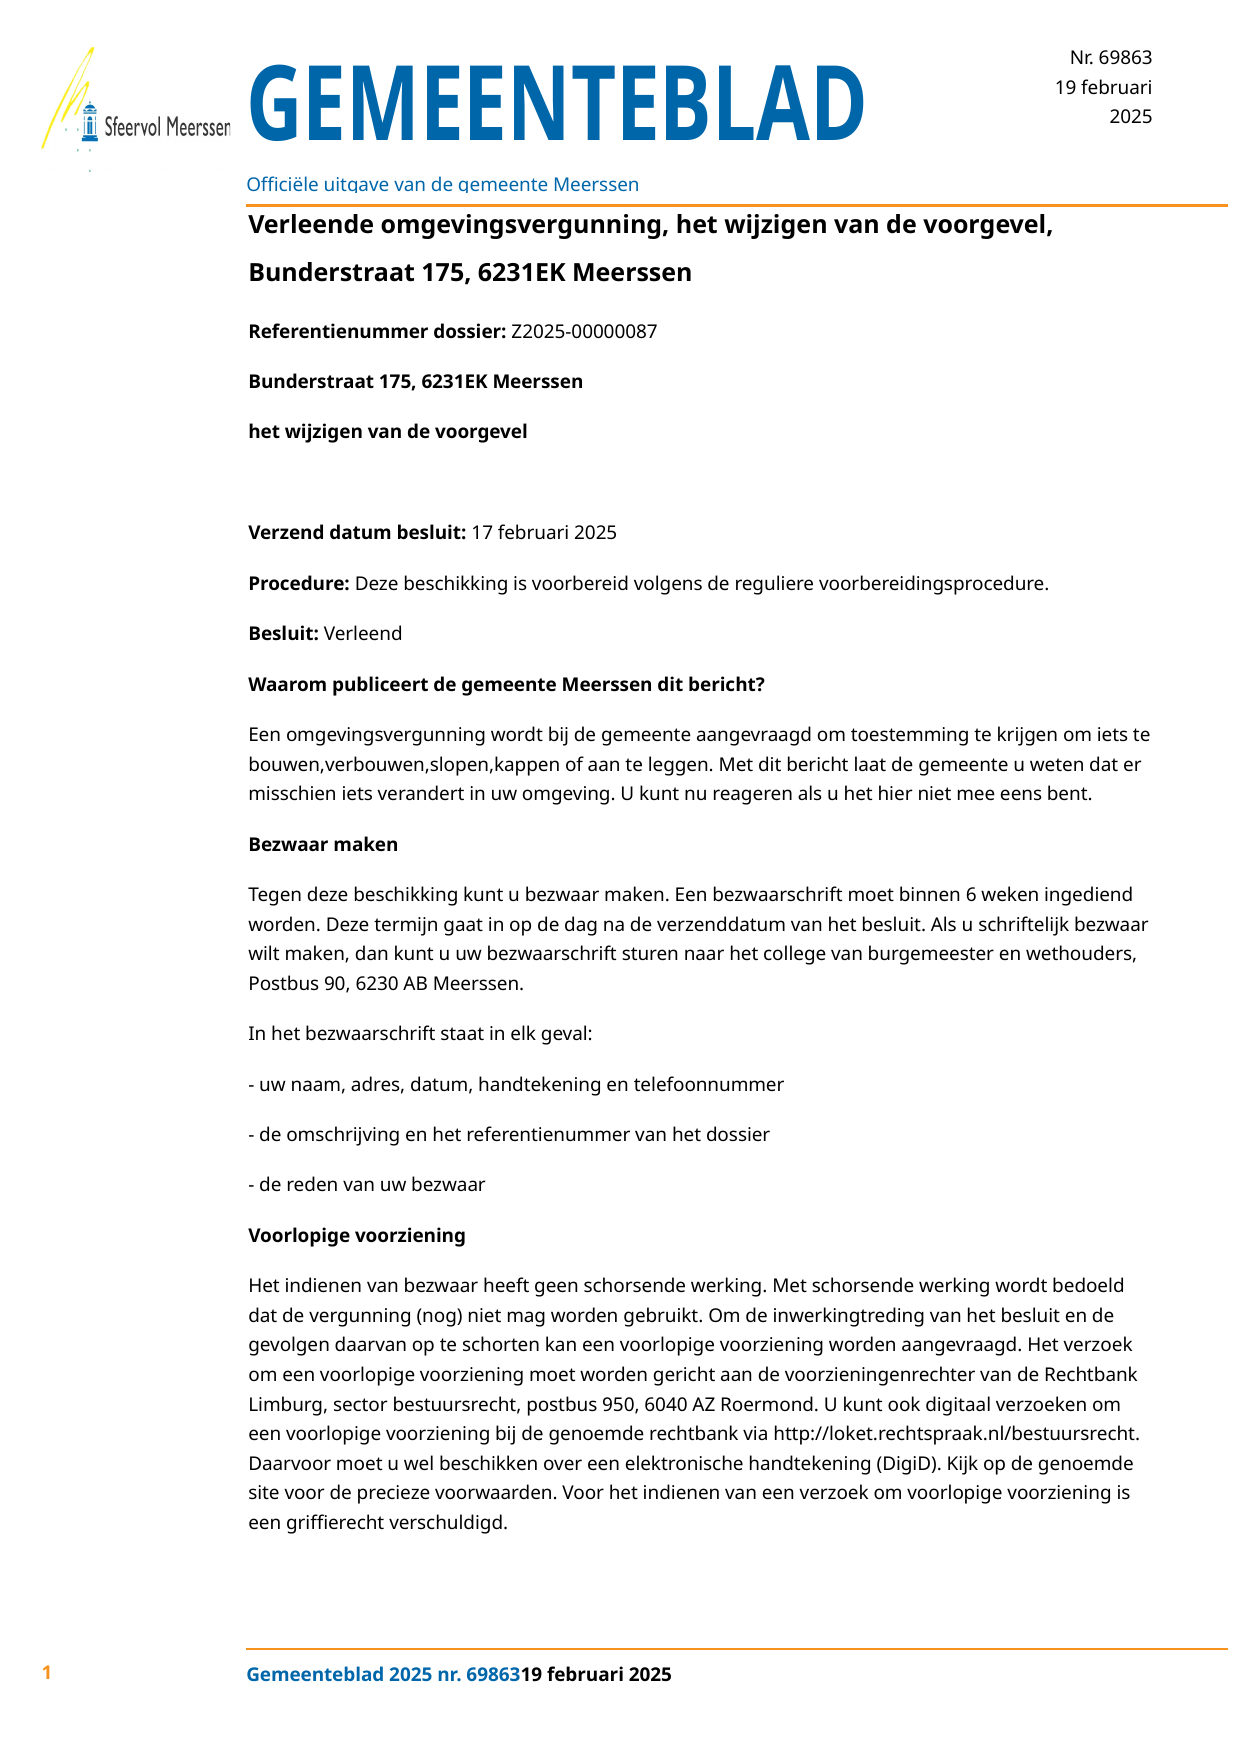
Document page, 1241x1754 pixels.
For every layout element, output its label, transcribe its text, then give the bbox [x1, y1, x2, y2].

text Voorlopige voorziening [248, 1222, 1152, 1248]
text - uw naam, adres, datum, handtekening en telefoonnummer [248, 1071, 1152, 1097]
text Het indienen van bezwaar heeft geen schorsende werking. Met schorsende werking wordt bedoeld dat de vergunning (nog) niet mag worden gebruikt. Om de inwerkingtreding van het besluit en de gevolgen daarvan op te schorten kan een voorlopige voorziening worden aangevraagd. Het verzoek om een voorlopige voorziening moet worden gericht aan de voorzieningenrechter van de Rechtbank Limburg, sector bestuursrecht, postbus 950, 6040 AZ Roermond. U kunt ook digitaal verzoeken om een voorlopige voorziening bij de genoemde rechtbank via http://loket.rechtspraak.nl/bestuursrecht. Daarvoor moet u wel beschikken over een elektronische handtekening (DigiD). Kijk op de genoemde site voor de precieze voorwaarden. Voor het indienen van een verzoek om voorlopige voorziening is een griffierecht verschuldigd. [248, 1272, 1152, 1535]
text Tegen deze beschikking kunt u bezwaar maken. Een bezwaarschrift moet binnen 6 weken ingediend worden. Deze termijn gaat in op de dag na de verzenddatum van het besluit. Als u schriftelijk bezwaar wilt maken, dan kunt u uw bezwaarschrift sturen naar het college van burgemeester en wethouders, Postbus 90, 6230 AB Meerssen. [248, 881, 1152, 996]
text Verzend datum besluit: 17 februari 2025 [248, 519, 1152, 545]
text - de reden van uw bezwaar [248, 1172, 1152, 1197]
text Bunderstraat 175, 6231EK Meerssen [248, 368, 1152, 394]
text Procedure: Deze beschikking is voorbereid volgens de reguliere voorbereidingsprocedure. [248, 570, 1152, 596]
text Waarom publiceert de gemeente Meerssen dit bericht? [248, 671, 1152, 697]
text Besluit: Verleend [248, 620, 1152, 646]
text Bezwaar maken [248, 831, 1152, 857]
text - de omschrijving en het referentienummer van het dossier [248, 1121, 1152, 1147]
text In het bezwaarschrift staat in elk geval: [248, 1020, 1152, 1046]
text Verleende omgevingsvergunning, het wijzigen van de voorgevel, Bunderstraat 175, 6231EK Meerssen [248, 207, 1152, 288]
text het wijzigen van de voorgevel [248, 419, 1152, 444]
text Referentienummer dossier: Z2025-00000087 [248, 318, 1152, 344]
text Een omgevingsvergunning wordt bij de gemeente aangevraagd om toestemming te krijgen om iets te bouwen,verbouwen,slopen,kappen of aan te leggen. Met dit bericht laat de gemeente u weten dat er misschien iets verandert in uw omgeving. U kunt nu reageren als u het hier niet mee eens bent. [248, 721, 1152, 806]
picture [41, 47, 231, 172]
